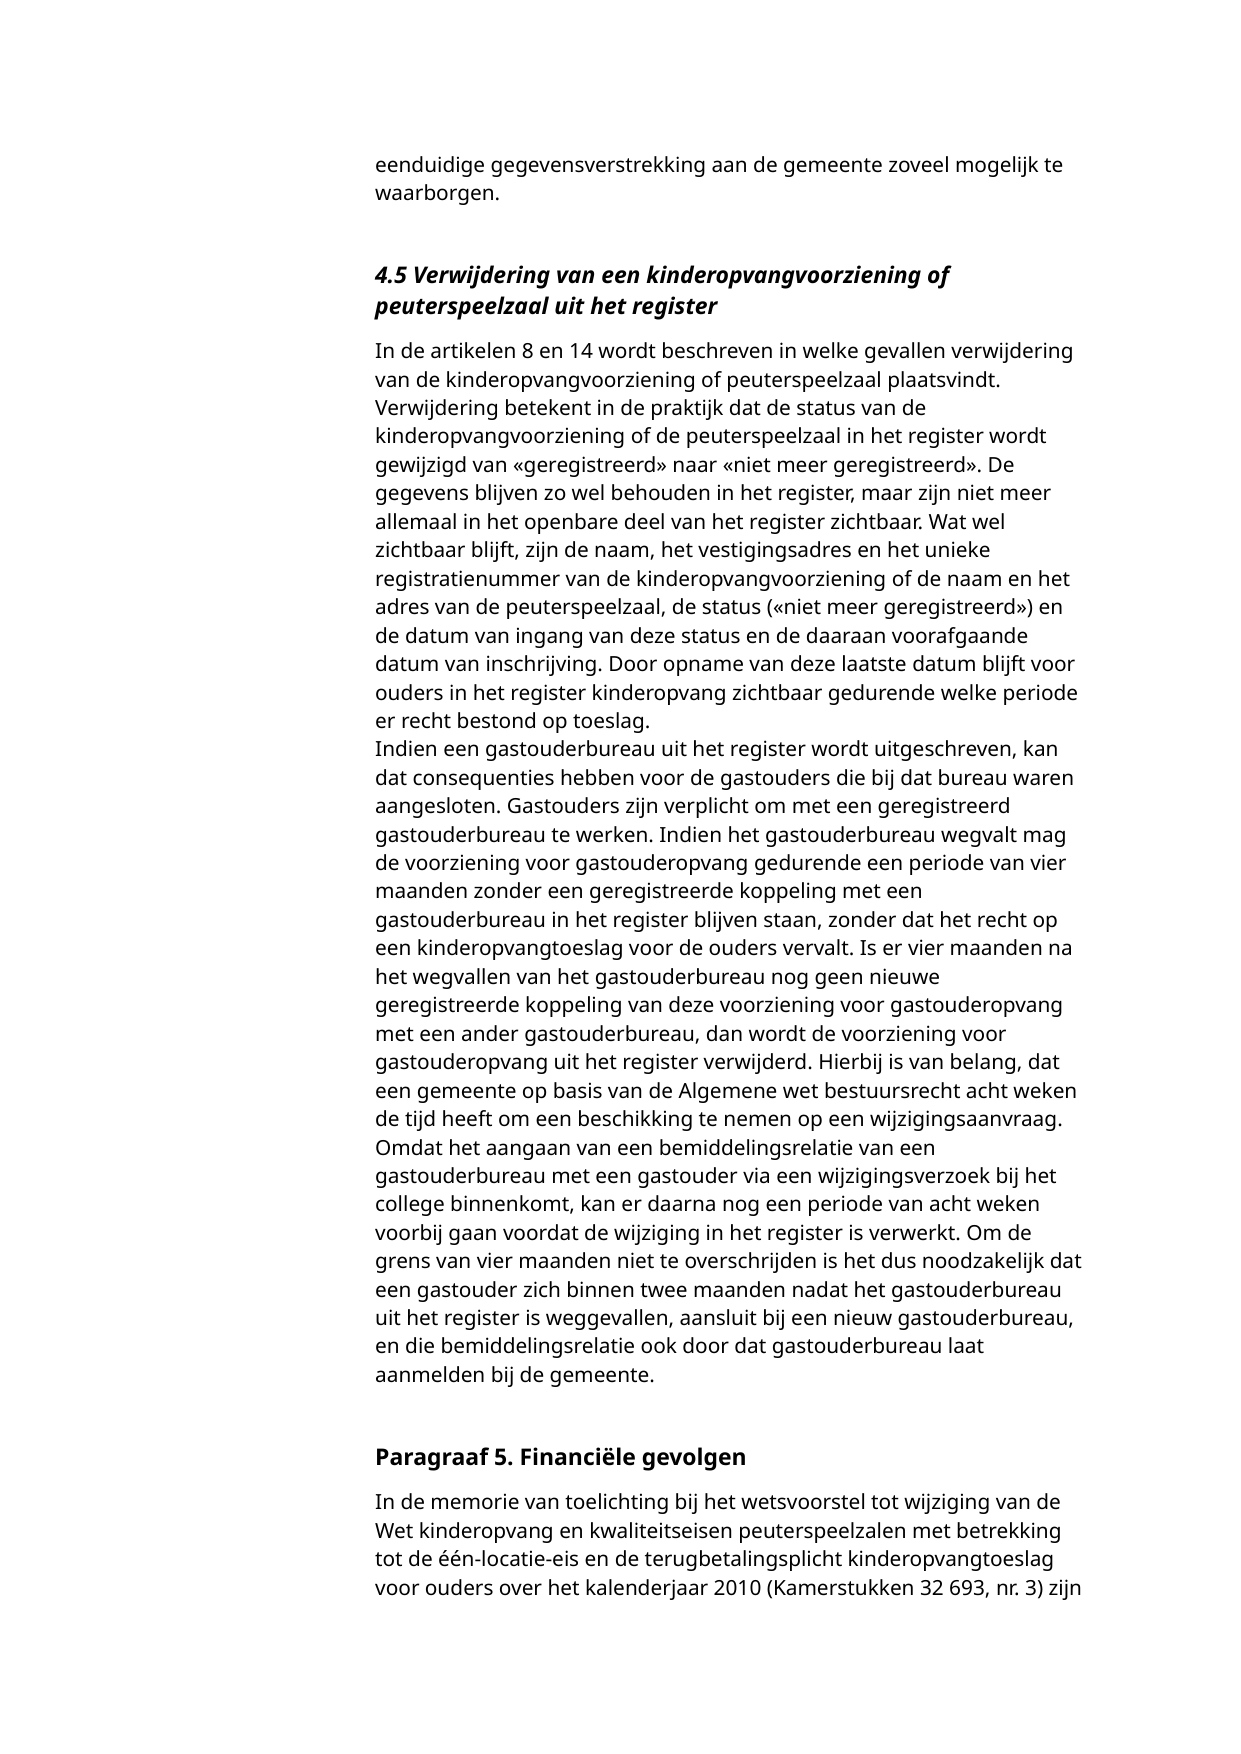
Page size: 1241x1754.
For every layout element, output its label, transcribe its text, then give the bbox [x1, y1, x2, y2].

subtitle Paragraaf 5. Financiële gevolgen [375, 1441, 1090, 1472]
subtitle 4.5 Verwijdering van een kinderopvangvoorziening of peuterspeelzaal uit het register [375, 259, 1090, 321]
text Indien een gastouderbureau uit het register wordt uitgeschreven, kan dat consequenties hebben voor de gastouders die bij dat bureau waren aangesloten. Gastouders zijn verplicht om met een geregistreerd gastouderbureau te werken. Indien het gastouderbureau wegvalt mag de voorziening voor gastouderopvang gedurende een periode van vier maanden zonder een geregistreerde koppeling met een gastouderbureau in het register blijven staan, zonder dat het recht op een kinderopvangtoeslag voor de ouders vervalt. Is er vier maanden na het wegvallen van het gastouderbureau nog geen nieuwe geregistreerde koppeling van deze voorziening voor gastouderopvang met een ander gastouderbureau, dan wordt de voorziening voor gastouderopvang uit het register verwijderd. Hierbij is van belang, dat een gemeente op basis van de Algemene wet bestuursrecht acht weken de tijd heeft om een beschikking te nemen op een wijzigingsaanvraag. Omdat het aangaan van een bemiddelingsrelatie van een gastouderbureau met een gastouder via een wijzigingsverzoek bij het college binnenkomt, kan er daarna nog een periode van acht weken voorbij gaan voordat de wijziging in het register is verwerkt. Om de grens van vier maanden niet te overschrijden is het dus noodzakelijk dat een gastouder zich binnen twee maanden nadat het gastouderbureau uit het register is weggevallen, aansluit bij een nieuw gastouderbureau, en die bemiddelingsrelatie ook door dat gastouderbureau laat aanmelden bij de gemeente. [375, 734, 1090, 1388]
text eenduidige gegevensverstrekking aan de gemeente zoveel mogelijk te waarborgen. [375, 150, 1090, 207]
text In de memorie van toelichting bij het wetsvoorstel tot wijziging van de Wet kinderopvang en kwaliteitseisen peuterspeelzalen met betrekking tot de één-locatie-eis en de terugbetalingsplicht kinderopvangtoeslag voor ouders over het kalenderjaar 2010 (Kamerstukken 32 693, nr. 3) zijn [375, 1487, 1090, 1601]
text In de artikelen 8 en 14 wordt beschreven in welke gevallen verwijdering van de kinderopvangvoorziening of peuterspeelzaal plaatsvindt. Verwijdering betekent in de praktijk dat de status van de kinderopvangvoorziening of de peuterspeelzaal in het register wordt gewijzigd van «geregistreerd» naar «niet meer geregistreerd». De gegevens blijven zo wel behouden in het register, maar zijn niet meer allemaal in het openbare deel van het register zichtbaar. Wat wel zichtbaar blijft, zijn de naam, het vestigingsadres en het unieke registratienummer van de kinderopvangvoorziening of de naam en het adres van de peuterspeelzaal, de status («niet meer geregistreerd») en de datum van ingang van deze status en de daaraan voorafgaande datum van inschrijving. Door opname van deze laatste datum blijft voor ouders in het register kinderopvang zichtbaar gedurende welke periode er recht bestond op toeslag. [375, 336, 1090, 734]
